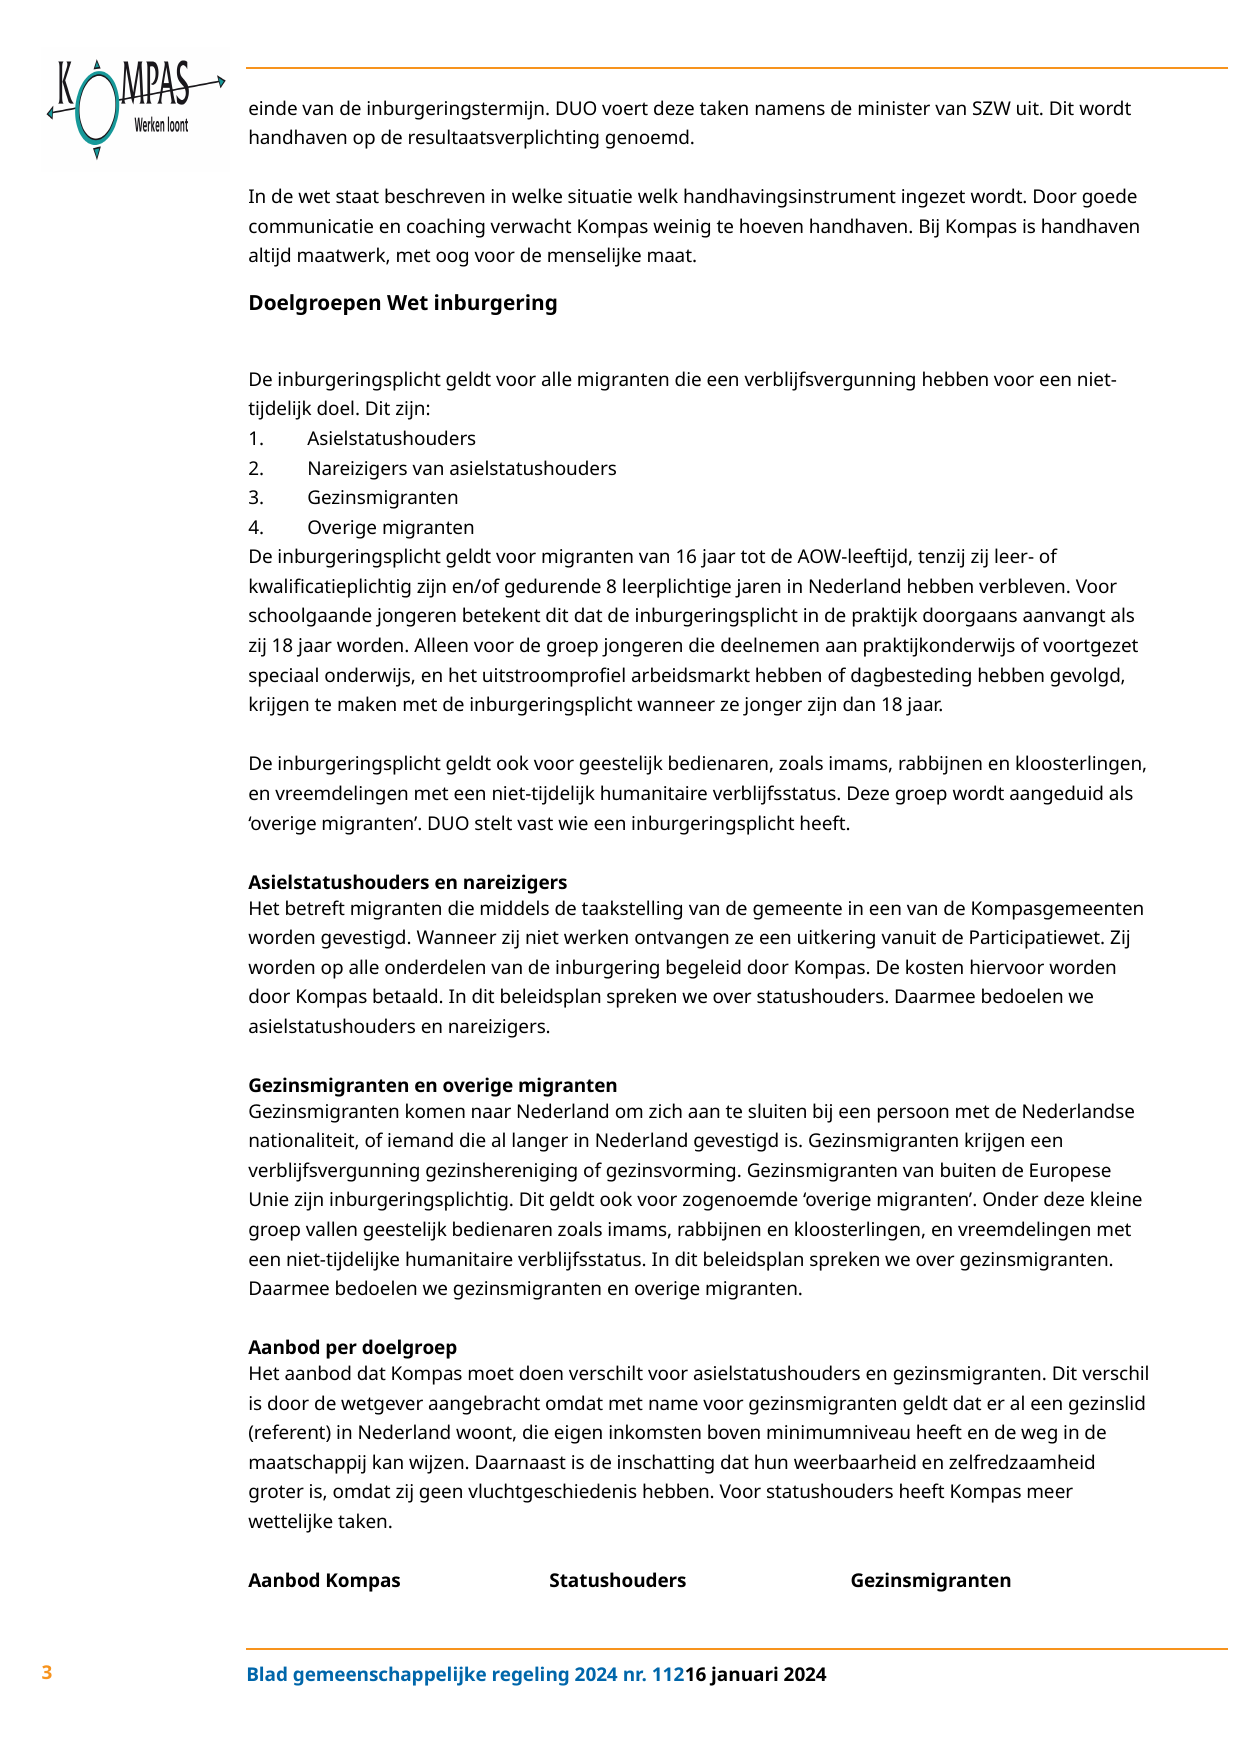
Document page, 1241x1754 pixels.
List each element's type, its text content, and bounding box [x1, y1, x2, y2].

text Aanbod per doelgroep [248, 1334, 1152, 1360]
text Asielstatushouders en nareizigers [248, 869, 1152, 895]
picture [41, 47, 231, 172]
list Nareizigers van asielstatushouders [248, 455, 1152, 481]
list Gezinsmigranten [248, 484, 1152, 510]
table_header Gezinsmigranten [850, 1568, 1152, 1593]
text einde van de inburgeringstermijn. DUO voert deze taken namens de minister van SZW uit. Dit wordt handhaven op de resultaatsverplichting genoemd. [248, 95, 1152, 150]
table_header Aanbod Kompas [248, 1568, 549, 1593]
text Het aanbod dat Kompas moet doen verschilt voor asielstatushouders en gezinsmigranten. Dit verschil is door de wetgever aangebracht omdat met name voor gezinsmigranten geldt dat er al een gezinslid (referent) in Nederland woont, die eigen inkomsten boven minimumniveau heeft en de weg in de maatschappij kan wijzen. Daarnaast is de inschatting dat hun weerbaarheid en zelfredzaamheid groter is, omdat zij geen vluchtgeschiedenis hebben. Voor statushouders heeft Kompas meer wettelijke taken. [248, 1360, 1152, 1534]
text In de wet staat beschreven in welke situatie welk handhavingsinstrument ingezet wordt. Door goede communicatie en coaching verwacht Kompas weinig te hoeven handhaven. Bij Kompas is handhaven altijd maatwerk, met oog voor de menselijke maat. [248, 183, 1152, 268]
text De inburgeringsplicht geldt voor alle migranten die een verblijfsvergunning hebben voor een niet-tijdelijk doel. Dit zijn: [248, 366, 1152, 421]
list Asielstatushouders [248, 425, 1152, 451]
text Doelgroepen Wet inburgering [248, 288, 1152, 317]
text Het betreft migranten die middels de taakstelling van de gemeente in een van de Kompasgemeenten worden gevestigd. Wanneer zij niet werken ontvangen ze een uitkering vanuit de Participatiewet. Zij worden op alle onderdelen van de inburgering begeleid door Kompas. De kosten hiervoor worden door Kompas betaald. In dit beleidsplan spreken we over statushouders. Daarmee bedoelen we asielstatushouders en nareizigers. [248, 895, 1152, 1039]
list Overige migranten [248, 514, 1152, 540]
table_header Statushouders [549, 1568, 850, 1593]
text Gezinsmigranten en overige migranten [248, 1072, 1152, 1098]
text De inburgeringsplicht geldt ook voor geestelijk bedienaren, zoals imams, rabbijnen en kloosterlingen, en vreemdelingen met een niet-tijdelijk humanitaire verblijfsstatus. Deze groep wordt aangeduid als ‘overige migranten’. DUO stelt vast wie een inburgeringsplicht heeft. [248, 751, 1152, 836]
text Gezinsmigranten komen naar Nederland om zich aan te sluiten bij een persoon met de Nederlandse nationaliteit, of iemand die al langer in Nederland gevestigd is. Gezinsmigranten krijgen een verblijfsvergunning gezinshereniging of gezinsvorming. Gezinsmigranten van buiten de Europese Unie zijn inburgeringsplichtig. Dit geldt ook voor zogenoemde ‘overige migranten’. Onder deze kleine groep vallen geestelijk bedienaren zoals imams, rabbijnen en kloosterlingen, en vreemdelingen met een niet-tijdelijke humanitaire verblijfsstatus. In dit beleidsplan spreken we over gezinsmigranten. Daarmee bedoelen we gezinsmigranten en overige migranten. [248, 1098, 1152, 1301]
text De inburgeringsplicht geldt voor migranten van 16 jaar tot de AOW-leeftijd, tenzij zij leer- of kwalificatieplichtig zijn en/of gedurende 8 leerplichtige jaren in Nederland hebben verbleven. Voor schoolgaande jongeren betekent dit dat de inburgeringsplicht in de praktijk doorgaans aanvangt als zij 18 jaar worden. Alleen voor de groep jongeren die deelnemen aan praktijkonderwijs of voortgezet speciaal onderwijs, en het uitstroomprofiel arbeidsmarkt hebben of dagbesteding hebben gevolgd, krijgen te maken met de inburgeringsplicht wanneer ze jonger zijn dan 18 jaar. [248, 543, 1152, 717]
